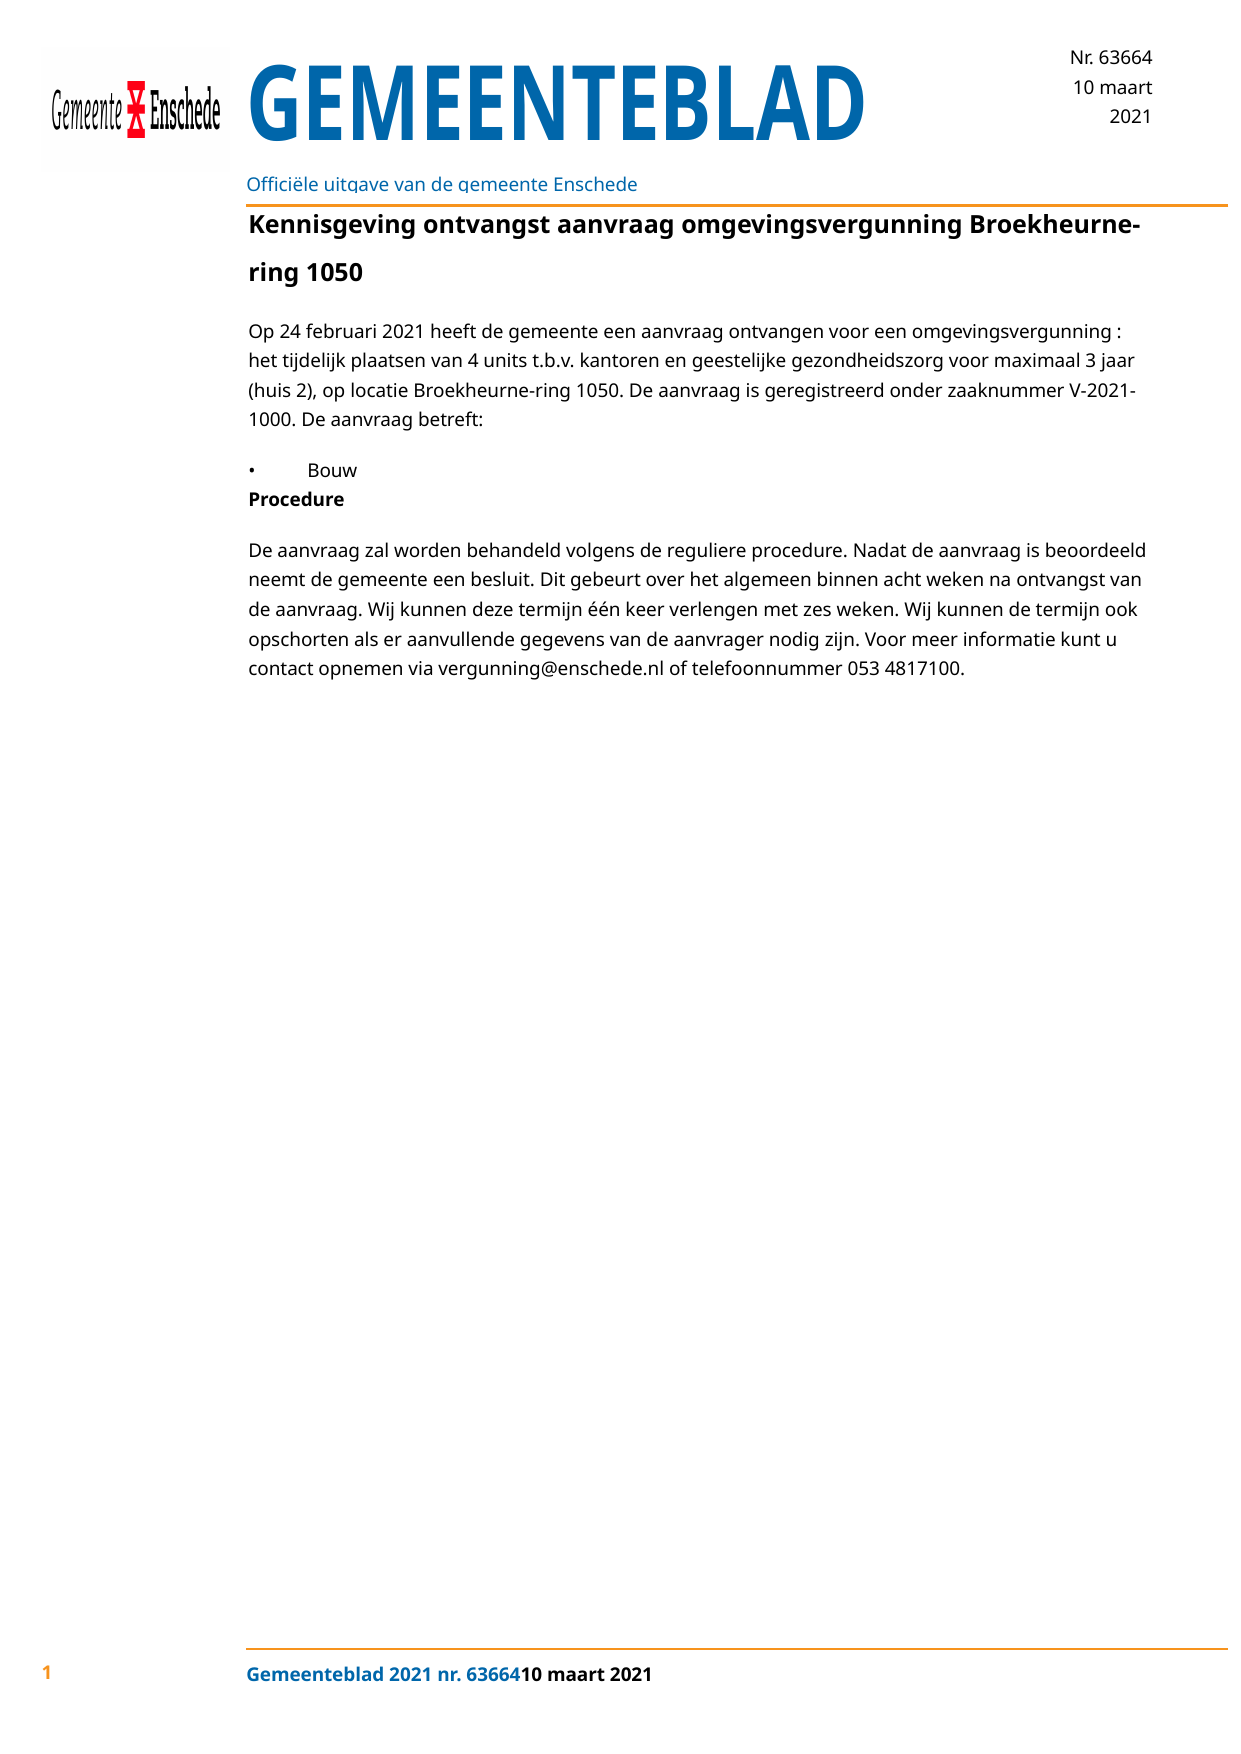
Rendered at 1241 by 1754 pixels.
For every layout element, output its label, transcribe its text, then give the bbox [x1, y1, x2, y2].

list Bouw [248, 457, 1152, 483]
text De aanvraag zal worden behandeld volgens de reguliere procedure. Nadat de aanvraag is beoordeeld neemt de gemeente een besluit. Dit gebeurt over het algemeen binnen acht weken na ontvangst van de aanvraag. Wij kunnen deze termijn één keer verlengen met zes weken. Wij kunnen de termijn ook opschorten als er aanvullende gegevens van de aanvrager nodig zijn. Voor meer informatie kunt u contact opnemen via vergunning@enschede.nl of telefoonnummer 053 4817100. [248, 537, 1152, 681]
picture [41, 47, 231, 172]
text Procedure [248, 487, 1152, 512]
text Kennisgeving ontvangst aanvraag omgevingsvergunning Broekheurne-ring 1050 [248, 207, 1152, 288]
text Op 24 februari 2021 heeft de gemeente een aanvraag ontvangen voor een omgevingsvergunning : het tijdelijk plaatsen van 4 units t.b.v. kantoren en geestelijke gezondheidszorg voor maximaal 3 jaar (huis 2), op locatie Broekheurne-ring 1050. De aanvraag is geregistreerd onder zaaknummer V-2021-1000. De aanvraag betreft: [248, 318, 1152, 432]
